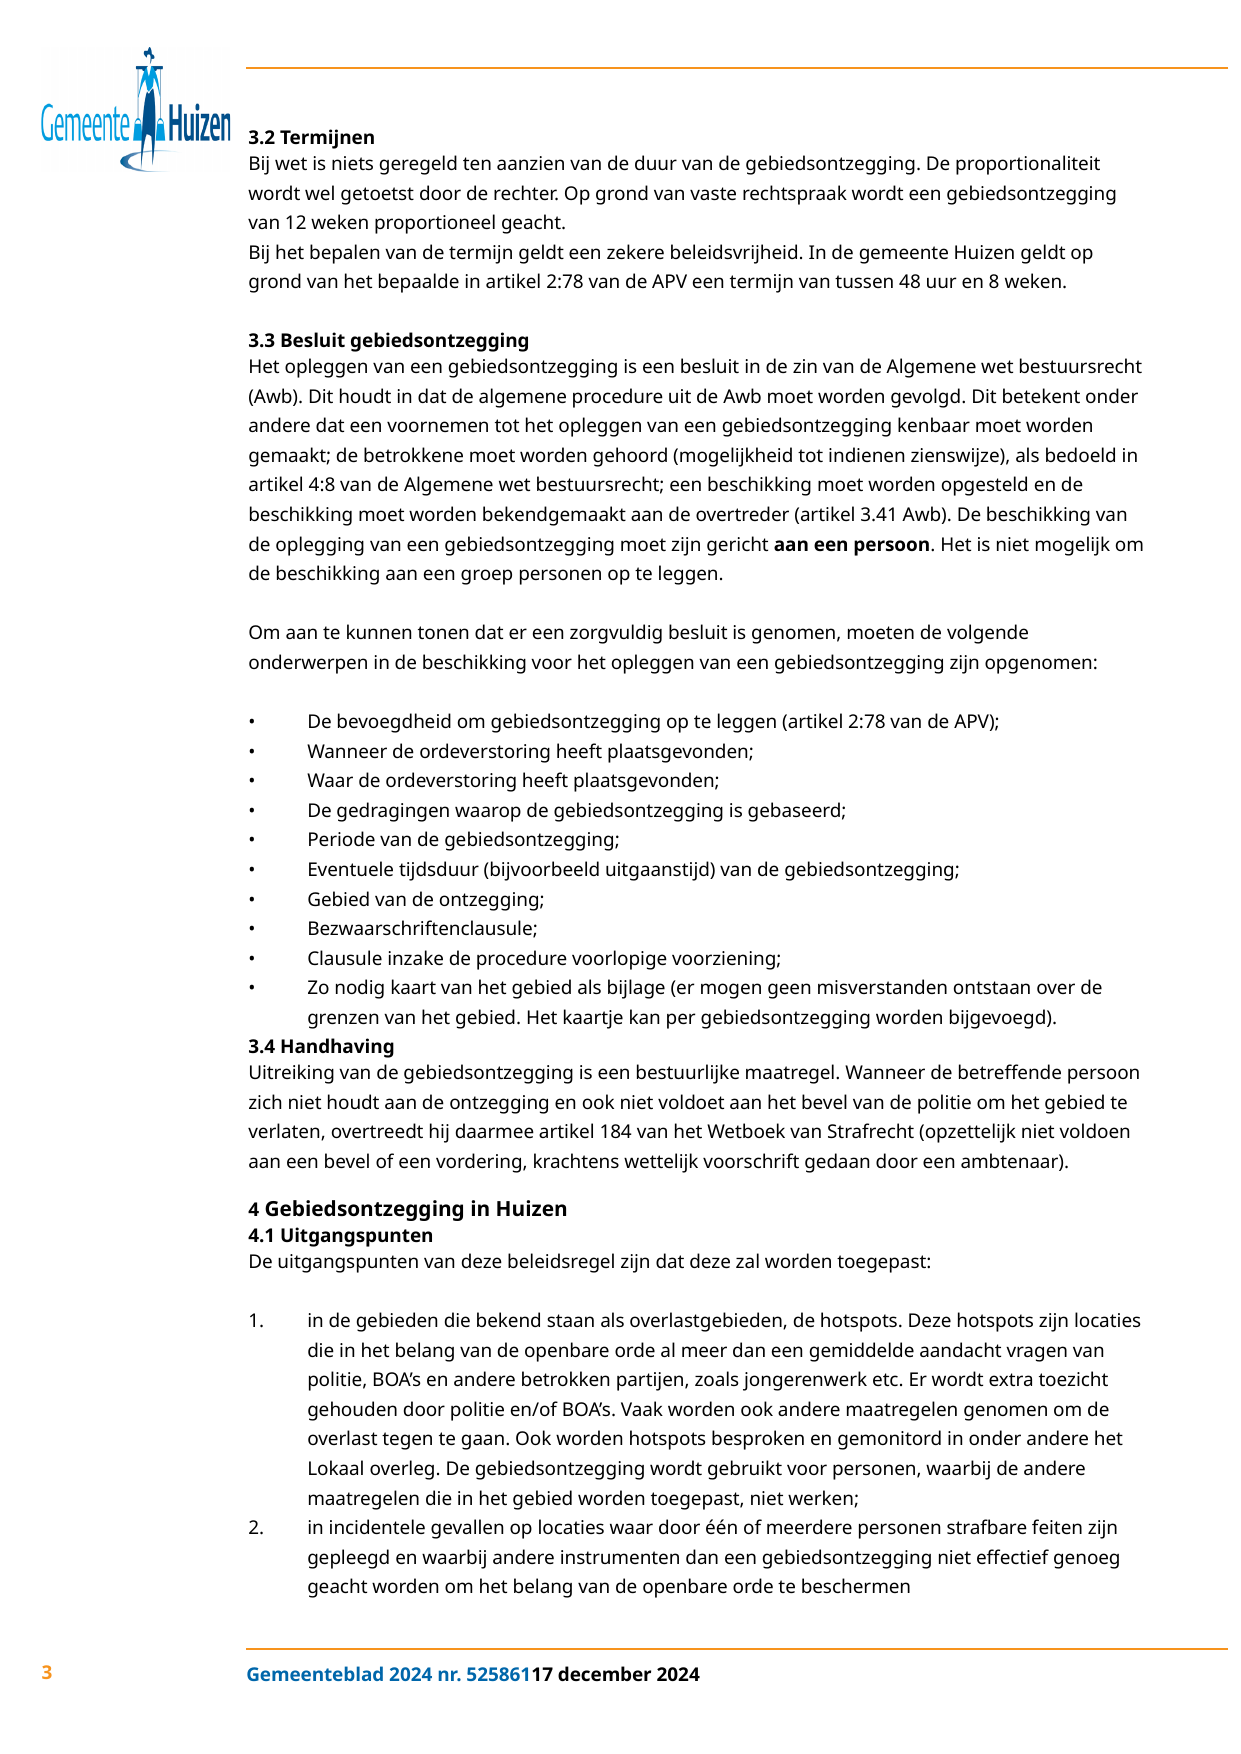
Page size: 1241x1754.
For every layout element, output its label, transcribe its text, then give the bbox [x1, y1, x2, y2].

text Het opleggen van een gebiedsontzegging is een besluit in de zin van de Algemene wet bestuursrecht (Awb). Dit houdt in dat de algemene procedure uit de Awb moet worden gevolgd. Dit betekent onder andere dat een voornemen tot het opleggen van een gebiedsontzegging kenbaar moet worden gemaakt; de betrokkene moet worden gehoord (mogelijkheid tot indienen zienswijze), als bedoeld in artikel 4:8 van de Algemene wet bestuursrecht; een beschikking moet worden opgesteld en de beschikking moet worden bekendgemaakt aan de overtreder (artikel 3.41 Awb). De beschikking van de oplegging van een gebiedsontzegging moet zijn gericht aan een persoon. Het is niet mogelijk om de beschikking aan een groep personen op te leggen. [248, 353, 1152, 586]
text Om aan te kunnen tonen dat er een zorgvuldig besluit is genomen, moeten de volgende onderwerpen in de beschikking voor het opleggen van een gebiedsontzegging zijn opgenomen: [248, 619, 1152, 675]
text 3.3 Besluit gebiedsontzegging [248, 328, 1152, 353]
text 4.1 Uitgangspunten [248, 1222, 1152, 1248]
text 3.2 Termijnen [248, 124, 1152, 150]
list Clausule inzake de procedure voorlopige voorziening; [248, 945, 1152, 971]
list Gebied van de ontzegging; [248, 886, 1152, 912]
list Waar de ordeverstoring heeft plaatsgevonden; [248, 767, 1152, 793]
list in incidentele gevallen op locaties waar door één of meerdere personen strafbare feiten zijn gepleegd en waarbij andere instrumenten dan een gebiedsontzegging niet effectief genoeg geacht worden om het belang van de openbare orde te beschermen [248, 1514, 1152, 1599]
list De gedragingen waarop de gebiedsontzegging is gebaseerd; [248, 797, 1152, 823]
list Eventuele tijdsduur (bijvoorbeeld uitgaanstijd) van de gebiedsontzegging; [248, 856, 1152, 882]
text De uitgangspunten van deze beleidsregel zijn dat deze zal worden toegepast: [248, 1248, 1152, 1274]
list Zo nodig kaart van het gebied als bijlage (er mogen geen misverstanden ontstaan over de grenzen van het gebied. Het kaartje kan per gebiedsontzegging worden bijgevoegd). [248, 974, 1152, 1030]
text Bij het bepalen van de termijn geldt een zekere beleidsvrijheid. In de gemeente Huizen geldt op grond van het bepaalde in artikel 2:78 van de APV een termijn van tussen 48 uur en 8 weken. [248, 239, 1152, 294]
text Uitreiking van de gebiedsontzegging is een bestuurlijke maatregel. Wanneer de betreffende persoon zich niet houdt aan de ontzegging en ook niet voldoet aan het bevel van de politie om het gebied te verlaten, overtreedt hij daarmee artikel 184 van het Wetboek van Strafrecht (opzettelijk niet voldoen aan een bevel of een vordering, krachtens wettelijk voorschrift gedaan door een ambtenaar). [248, 1059, 1152, 1174]
text 4 Gebiedsontzegging in Huizen [248, 1194, 1152, 1222]
picture [41, 47, 231, 172]
list Wanneer de ordeverstoring heeft plaatsgevonden; [248, 738, 1152, 764]
list De bevoegdheid om gebiedsontzegging op te leggen (artikel 2:78 van de APV); [248, 708, 1152, 734]
list Periode van de gebiedsontzegging; [248, 827, 1152, 852]
text 3.4 Handhaving [248, 1034, 1152, 1059]
list in de gebieden die bekend staan als overlastgebieden, de hotspots. Deze hotspots zijn locaties die in het belang van de openbare orde al meer dan een gemiddelde aandacht vragen van politie, BOA’s en andere betrokken partijen, zoals jongerenwerk etc. Er wordt extra toezicht gehouden door politie en/of BOA’s. Vaak worden ook andere maatregelen genomen om de overlast tegen te gaan. Ook worden hotspots besproken en gemonitord in onder andere het Lokaal overleg. De gebiedsontzegging wordt gebruikt voor personen, waarbij de andere maatregelen die in het gebied worden toegepast, niet werken; [248, 1307, 1152, 1510]
text Bij wet is niets geregeld ten aanzien van de duur van de gebiedsontzegging. De proportionaliteit wordt wel getoetst door de rechter. Op grond van vaste rechtspraak wordt een gebiedsontzegging van 12 weken proportioneel geacht. [248, 150, 1152, 235]
list Bezwaarschriftenclausule; [248, 915, 1152, 941]
